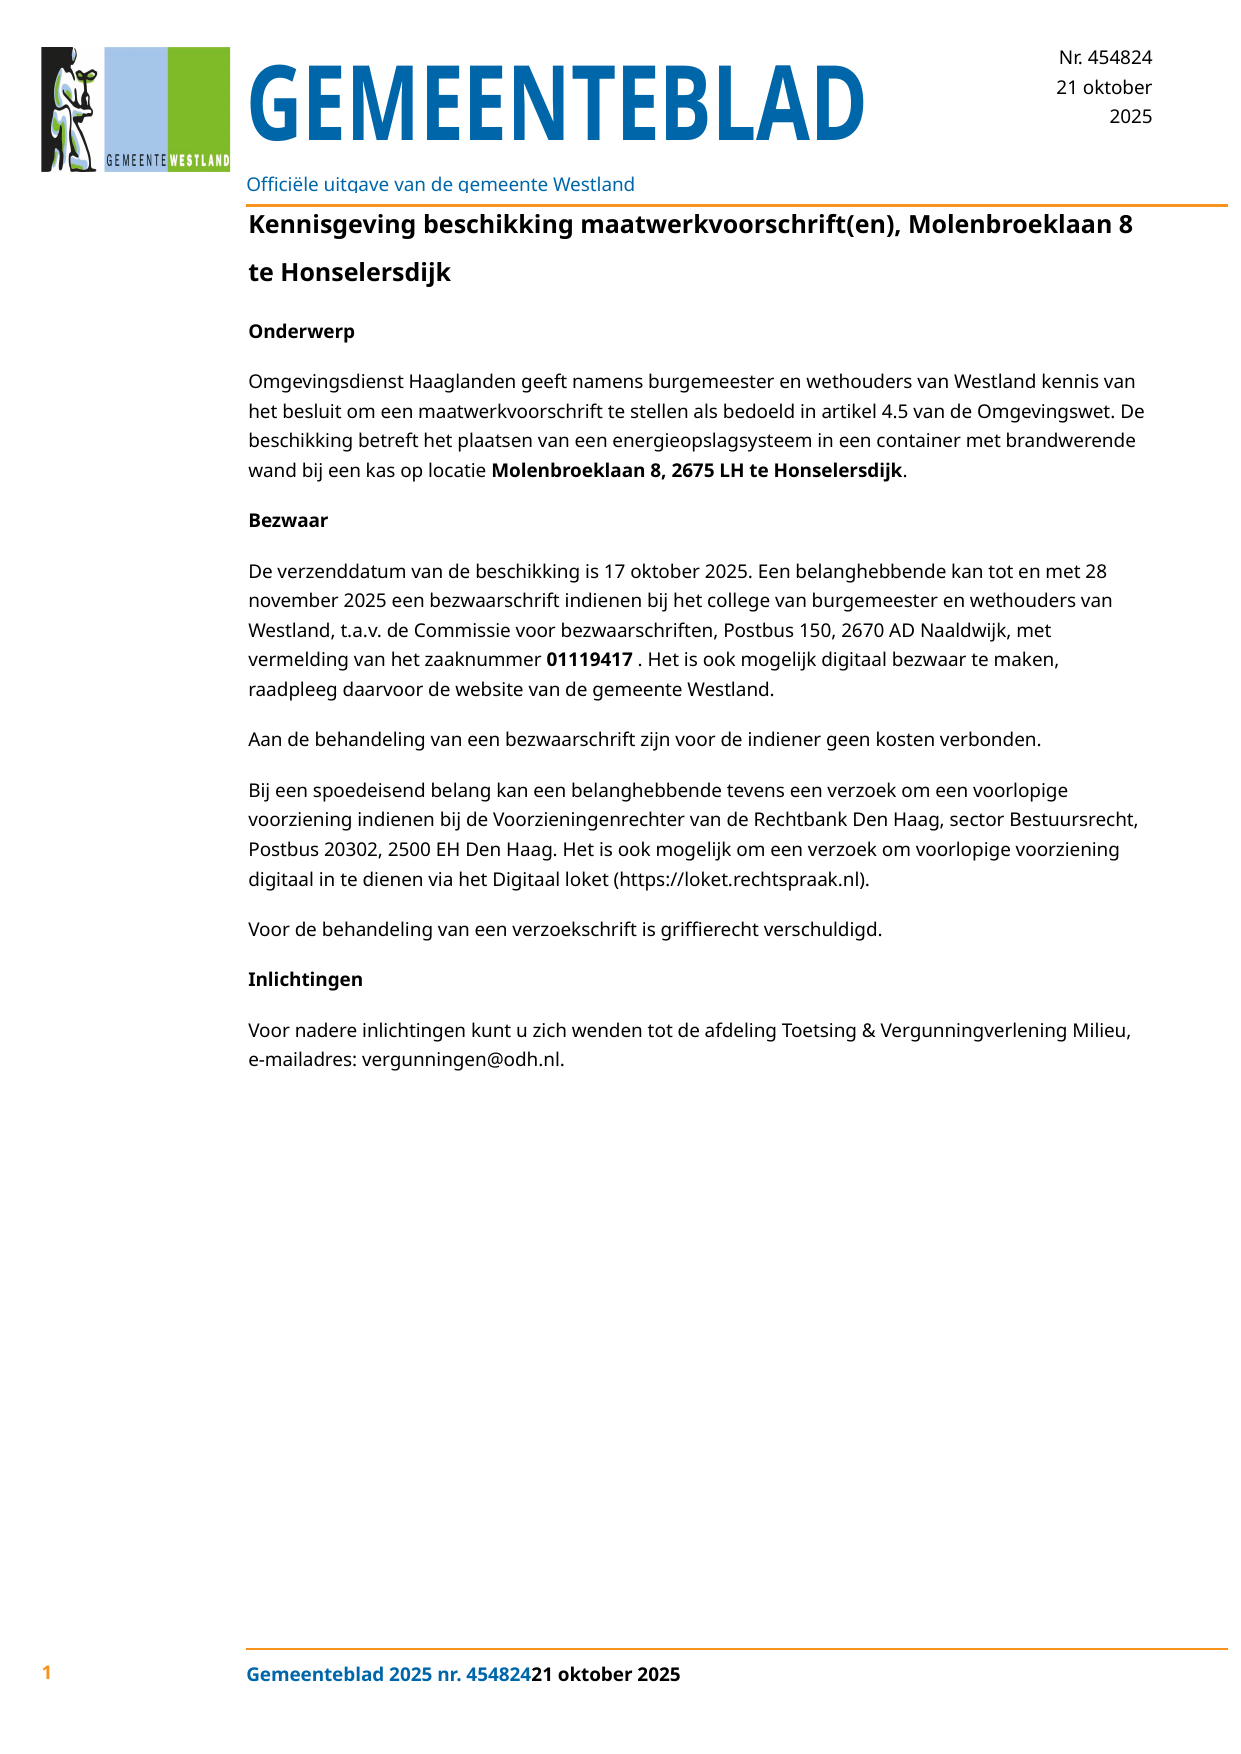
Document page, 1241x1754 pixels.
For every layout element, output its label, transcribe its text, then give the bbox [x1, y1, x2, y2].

text Voor de behandeling van een verzoekschrift is griffierecht verschuldigd. [248, 916, 1152, 942]
text Omgevingsdienst Haaglanden geeft namens burgemeester en wethouders van Westland kennis van het besluit om een maatwerkvoorschrift te stellen als bedoeld in artikel 4.5 van de Omgevingswet. De beschikking betreft het plaatsen van een energieopslagsysteem in een container met brandwerende wand bij een kas op locatie Molenbroeklaan 8, 2675 LH te Honselersdijk. [248, 368, 1152, 483]
text Bij een spoedeisend belang kan een belanghebbende tevens een verzoek om een voorlopige voorziening indienen bij de Voorzieningenrechter van de Rechtbank Den Haag, sector Bestuursrecht, Postbus 20302, 2500 EH Den Haag. Het is ook mogelijk om een verzoek om voorlopige voorziening digitaal in te dienen via het Digitaal loket (https://loket.rechtspraak.nl). [248, 777, 1152, 892]
text Voor nadere inlichtingen kunt u zich wenden tot de afdeling Toetsing & Vergunningverlening Milieu, e-mailadres: vergunningen@odh.nl. [248, 1017, 1152, 1072]
picture [41, 47, 231, 172]
text Bezwaar [248, 507, 1152, 533]
text Aan de behandeling van een bezwaarschrift zijn voor de indiener geen kosten verbonden. [248, 727, 1152, 752]
text De verzenddatum van de beschikking is 17 oktober 2025. Een belanghebbende kan tot en met 28 november 2025 een bezwaarschrift indienen bij het college van burgemeester en wethouders van Westland, t.a.v. de Commissie voor bezwaarschriften, Postbus 150, 2670 AD Naaldwijk, met vermelding van het zaaknummer 01119417 . Het is ook mogelijk digitaal bezwaar te maken, raadpleeg daarvoor de website van de gemeente Westland. [248, 558, 1152, 702]
text Inlichtingen [248, 967, 1152, 992]
text Kennisgeving beschikking maatwerkvoorschrift(en), Molenbroeklaan 8 te Honselersdijk [248, 207, 1152, 288]
text Onderwerp [248, 318, 1152, 344]
